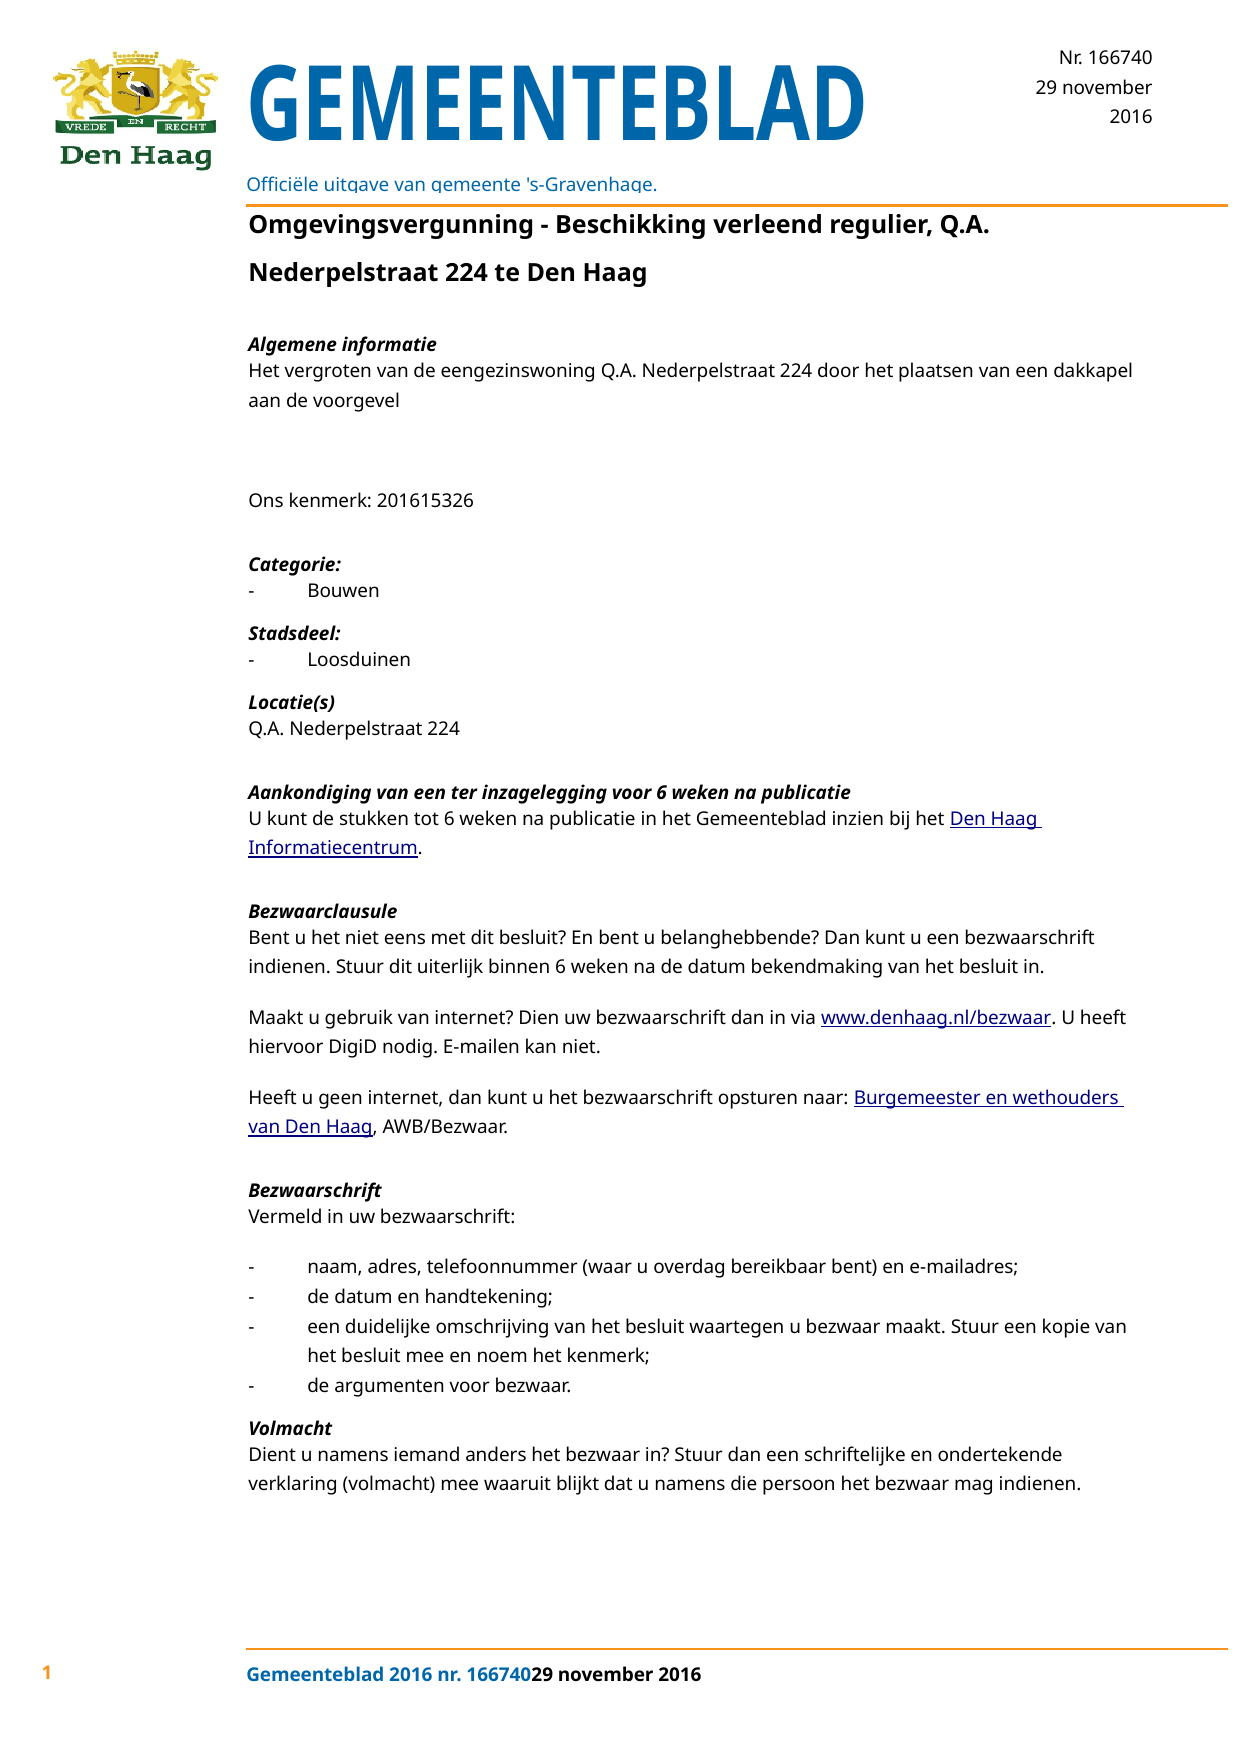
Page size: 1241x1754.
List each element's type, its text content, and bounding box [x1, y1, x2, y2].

text Stadsdeel: [248, 620, 1152, 646]
text Categorie: [248, 552, 1152, 577]
text Locatie(s) [248, 689, 1152, 715]
text Bezwaarclausule [248, 898, 1152, 924]
text Dient u namens iemand anders het bezwaar in? Stuur dan een schriftelijke en ondertekende verklaring (volmacht) mee waaruit blijkt dat u namens die persoon het bezwaar mag indienen. [248, 1441, 1152, 1496]
text Het vergroten van de eengezinswoning Q.A. Nederpelstraat 224 door het plaatsen van een dakkapel aan de voorgevel [248, 357, 1152, 412]
text Algemene informatie [248, 331, 1152, 357]
text Vermeld in uw bezwaarschrift: [248, 1203, 1152, 1229]
text Q.A. Nederpelstraat 224 [248, 715, 1152, 741]
text Volmacht [248, 1415, 1152, 1441]
list naam, adres, telefoonnummer (waar u overdag bereikbaar bent) en e-mailadres; [248, 1254, 1152, 1279]
text Omgevingsvergunning - Beschikking verleend regulier, Q.A. Nederpelstraat 224 te Den Haag [248, 207, 1152, 288]
list de datum en handtekening; [248, 1283, 1152, 1309]
list de argumenten voor bezwaar. [248, 1372, 1152, 1398]
text Heeft u geen internet, dan kunt u het bezwaarschrift opsturen naar: Burgemeester en wethouders van Den Haag, AWB/Bezwaar. [248, 1084, 1152, 1139]
text Aankondiging van een ter inzagelegging voor 6 weken na publicatie [248, 779, 1152, 805]
text Ons kenmerk: 201615326 [248, 488, 1152, 513]
text U kunt de stukken tot 6 weken na publicatie in het Gemeenteblad inzien bij het Den Haag Informatiecentrum. [248, 805, 1152, 860]
text Bent u het niet eens met dit besluit? En bent u belanghebbende? Dan kunt u een bezwaarschrift indienen. Stuur dit uiterlijk binnen 6 weken na de datum bekendmaking van het besluit in. [248, 924, 1152, 979]
text Bezwaarschrift [248, 1177, 1152, 1203]
list een duidelijke omschrijving van het besluit waartegen u bezwaar maakt. Stuur een kopie van het besluit mee en noem het kenmerk; [248, 1313, 1152, 1368]
list Loosduinen [248, 646, 1152, 672]
list Bouwen [248, 577, 1152, 603]
text Maakt u gebruik van internet? Dien uw bezwaarschrift dan in via www.denhaag.nl/bezwaar. U heeft hiervoor DigiD nodig. E-mailen kan niet. [248, 1004, 1152, 1059]
picture [41, 47, 231, 172]
